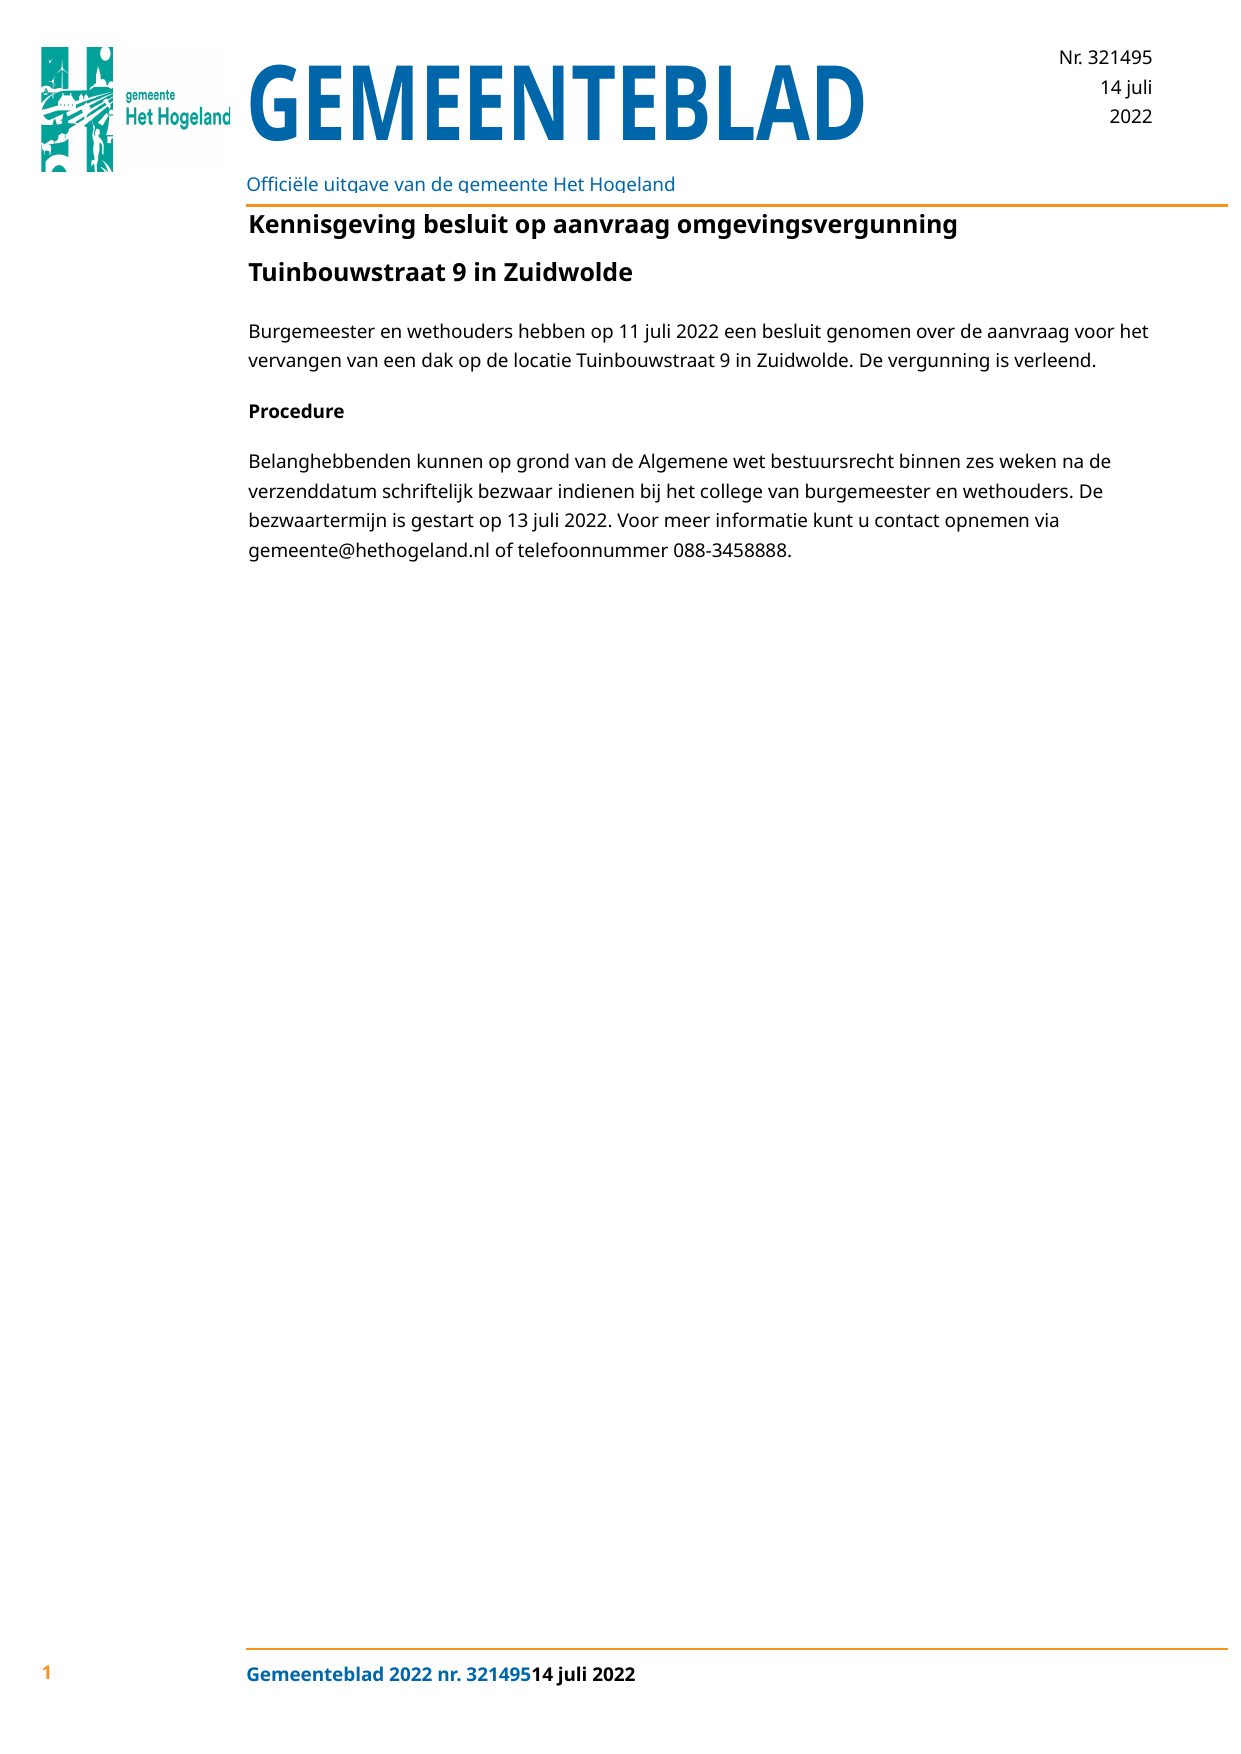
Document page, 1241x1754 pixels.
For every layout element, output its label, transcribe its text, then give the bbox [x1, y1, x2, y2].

text Burgemeester en wethouders hebben op 11 juli 2022 een besluit genomen over de aanvraag voor het vervangen van een dak op de locatie Tuinbouwstraat 9 in Zuidwolde. De vergunning is verleend. [248, 318, 1152, 373]
picture [41, 47, 231, 172]
text Kennisgeving besluit op aanvraag omgevingsvergunning Tuinbouwstraat 9 in Zuidwolde [248, 207, 1152, 288]
text Procedure [248, 398, 1152, 424]
text Belanghebbenden kunnen op grond van de Algemene wet bestuursrecht binnen zes weken na de verzenddatum schriftelijk bezwaar indienen bij het college van burgemeester en wethouders. De bezwaartermijn is gestart op 13 juli 2022. Voor meer informatie kunt u contact opnemen via gemeente@hethogeland.nl of telefoonnummer 088-3458888. [248, 448, 1152, 563]
